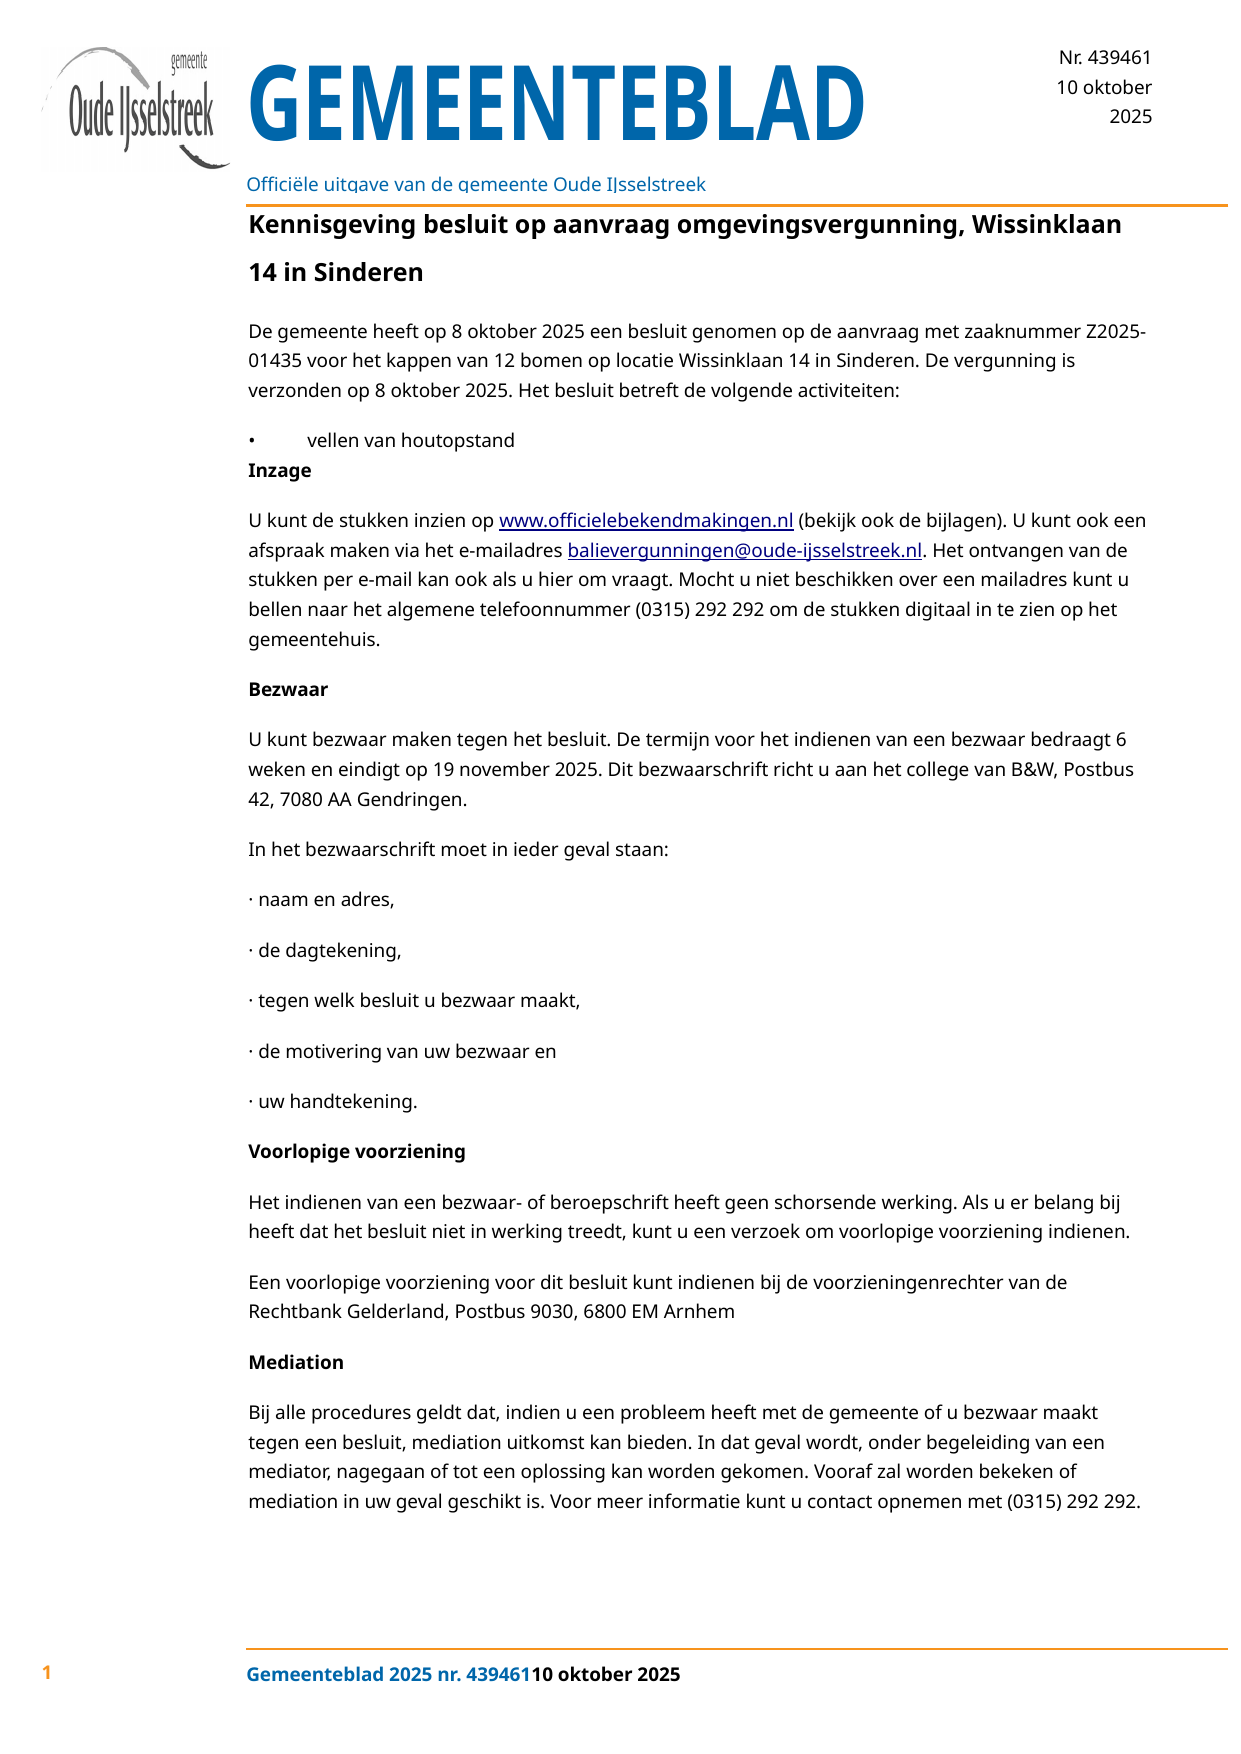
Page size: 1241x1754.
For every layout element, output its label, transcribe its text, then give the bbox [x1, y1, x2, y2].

text · tegen welk besluit u bezwaar maakt, [248, 987, 1152, 1013]
text In het bezwaarschrift moet in ieder geval staan: [248, 836, 1152, 862]
text De gemeente heeft op 8 oktober 2025 een besluit genomen op de aanvraag met zaaknummer Z2025-01435 voor het kappen van 12 bomen op locatie Wissinklaan 14 in Sinderen. De vergunning is verzonden op 8 oktober 2025. Het besluit betreft de volgende activiteiten: [248, 318, 1152, 403]
list vellen van houtopstand [248, 427, 1152, 453]
text Een voorlopige voorziening voor dit besluit kunt indienen bij de voorzieningenrechter van de Rechtbank Gelderland, Postbus 9030, 6800 EM Arnhem [248, 1269, 1152, 1324]
text · uw handtekening. [248, 1088, 1152, 1114]
picture [41, 47, 231, 172]
text Het indienen van een bezwaar- of beroepschrift heeft geen schorsende werking. Als u er belang bij heeft dat het besluit niet in werking treedt, kunt u een verzoek om voorlopige voorziening indienen. [248, 1189, 1152, 1244]
text Inzage [248, 457, 1152, 483]
text Kennisgeving besluit op aanvraag omgevingsvergunning, Wissinklaan 14 in Sinderen [248, 207, 1152, 288]
text Bij alle procedures geldt dat, indien u een probleem heeft met de gemeente of u bezwaar maakt tegen een besluit, mediation uitkomst kan bieden. In dat geval wordt, onder begeleiding van een mediator, nagegaan of tot een oplossing kan worden gekomen. Vooraf zal worden bekeken of mediation in uw geval geschikt is. Voor meer informatie kunt u contact opnemen met (0315) 292 292. [248, 1399, 1152, 1514]
text · naam en adres, [248, 887, 1152, 912]
text · de motivering van uw bezwaar en [248, 1038, 1152, 1064]
text U kunt bezwaar maken tegen het besluit. De termijn voor het indienen van een bezwaar bedraagt 6 weken en eindigt op 19 november 2025. Dit bezwaarschrift richt u aan het college van B&W, Postbus 42, 7080 AA Gendringen. [248, 727, 1152, 812]
text U kunt de stukken inzien op www.officielebekendmakingen.nl (bekijk ook de bijlagen). U kunt ook een afspraak maken via het e-mailadres balievergunningen@oude-ijsselstreek.nl. Het ontvangen van de stukken per e-mail kan ook als u hier om vraagt. Mocht u niet beschikken over een mailadres kunt u bellen naar het algemene telefoonnummer (0315) 292 292 om de stukken digitaal in te zien op het gemeentehuis. [248, 507, 1152, 652]
text Mediation [248, 1349, 1152, 1375]
text Voorlopige voorziening [248, 1139, 1152, 1164]
text Bezwaar [248, 676, 1152, 702]
text · de dagtekening, [248, 937, 1152, 963]
